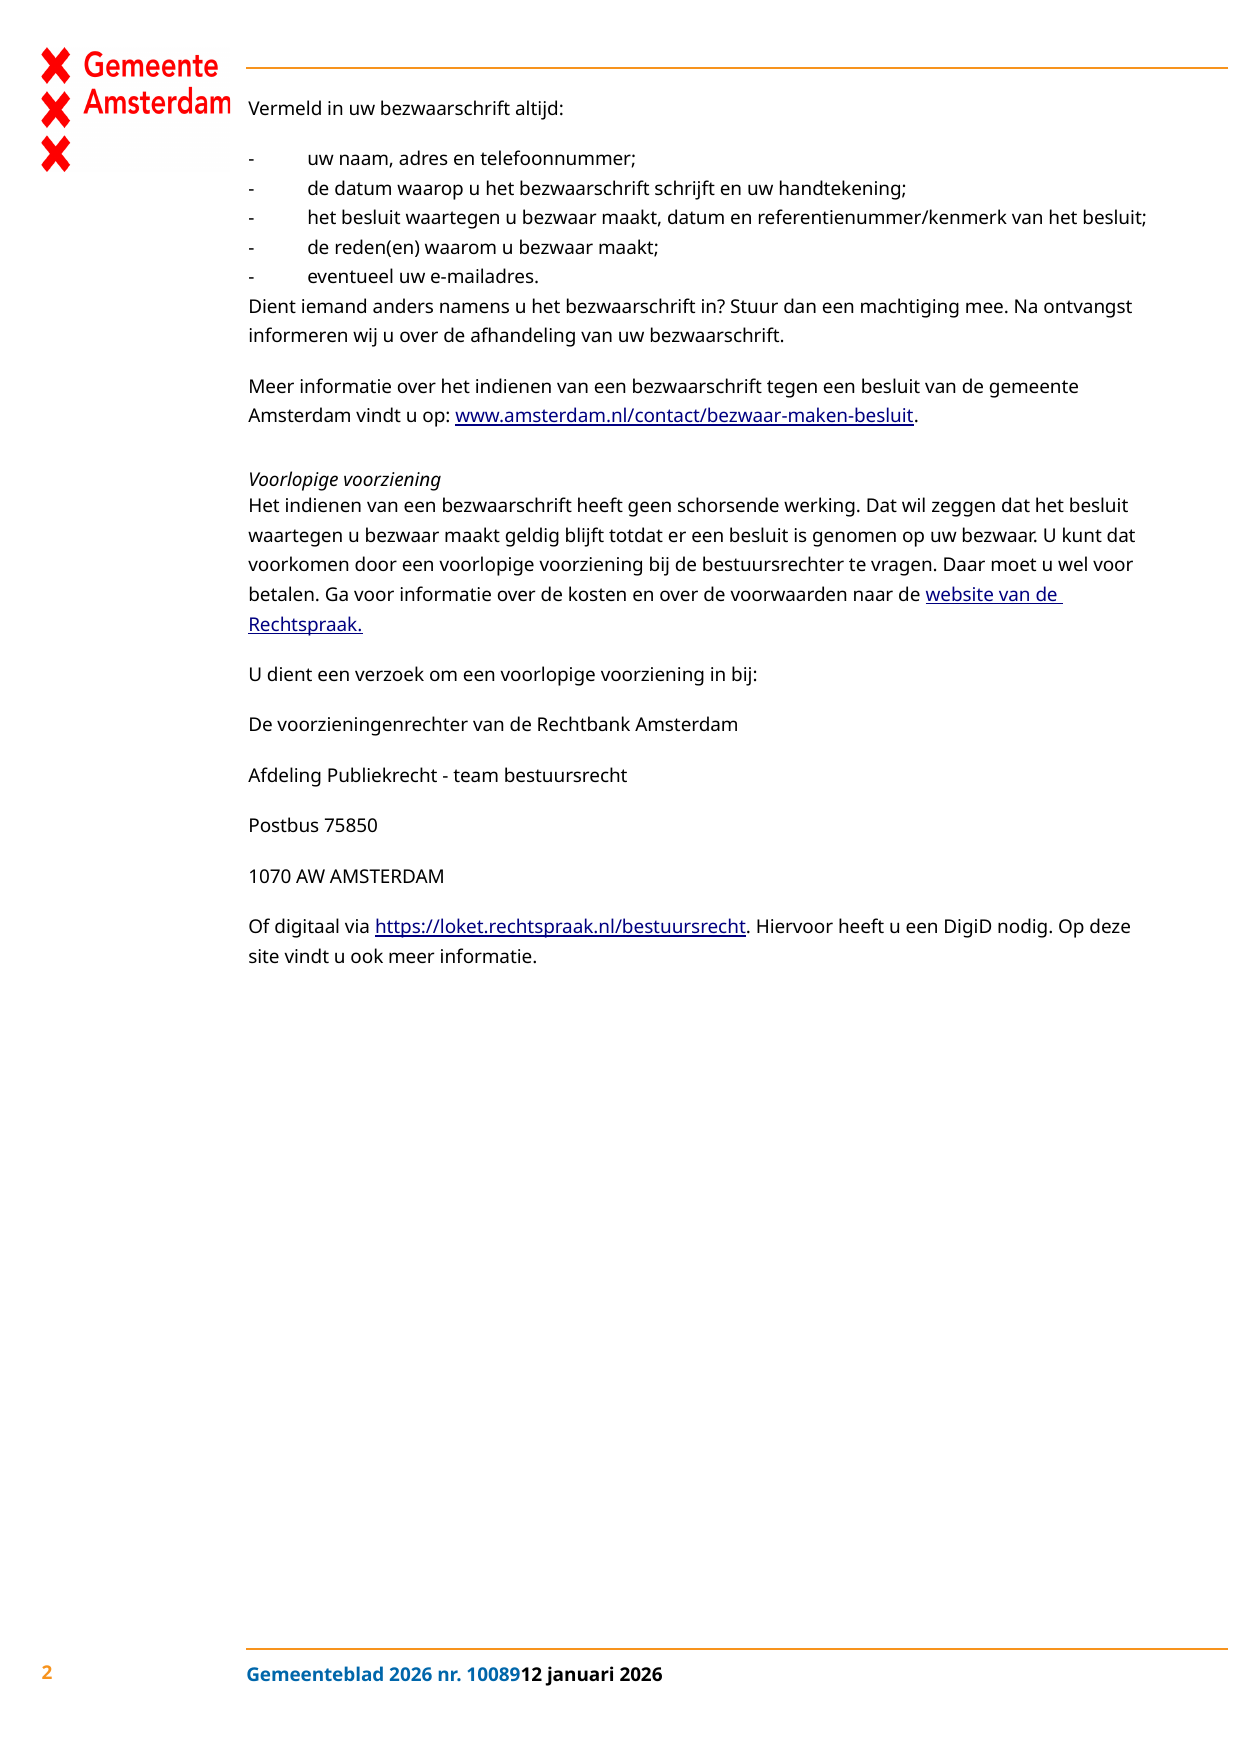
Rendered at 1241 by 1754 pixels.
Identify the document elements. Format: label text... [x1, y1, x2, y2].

text U dient een verzoek om een voorlopige voorziening in bij: [248, 661, 1152, 687]
text Postbus 75850 [248, 812, 1152, 838]
text Het indienen van een bezwaarschrift heeft geen schorsende werking. Dat wil zeggen dat het besluit waartegen u bezwaar maakt geldig blijft totdat er een besluit is genomen op uw bezwaar. U kunt dat voorkomen door een voorlopige voorziening bij de bestuursrechter te vragen. Daar moet u wel voor betalen. Ga voor informatie over de kosten en over de voorwaarden naar de website van de Rechtspraak. [248, 492, 1152, 636]
list eventueel uw e-mailadres. [248, 263, 1152, 289]
text De voorzieningenrechter van de Rechtbank Amsterdam [248, 712, 1152, 737]
text Dient iemand anders namens u het bezwaarschrift in? Stuur dan een machtiging mee. Na ontvangst informeren wij u over de afhandeling van uw bezwaarschrift. [248, 293, 1152, 348]
list de datum waarop u het bezwaarschrift schrijft en uw handtekening; [248, 175, 1152, 201]
picture [41, 47, 231, 172]
text Voorlopige voorziening [248, 467, 1152, 492]
text Vermeld in uw bezwaarschrift altijd: [248, 95, 1152, 121]
text Of digitaal via https://loket.rechtspraak.nl/bestuursrecht. Hiervoor heeft u een DigiD nodig. Op deze site vindt u ook meer informatie. [248, 913, 1152, 968]
list uw naam, adres en telefoonnummer; [248, 145, 1152, 171]
text 1070 AW AMSTERDAM [248, 863, 1152, 888]
list het besluit waartegen u bezwaar maakt, datum en referentienummer/kenmerk van het besluit; [248, 204, 1152, 230]
text Afdeling Publiekrecht - team bestuursrecht [248, 762, 1152, 788]
list de reden(en) waarom u bezwaar maakt; [248, 234, 1152, 260]
text Meer informatie over het indienen van een bezwaarschrift tegen een besluit van de gemeente Amsterdam vindt u op: www.amsterdam.nl/contact/bezwaar-maken-besluit. [248, 373, 1152, 428]
